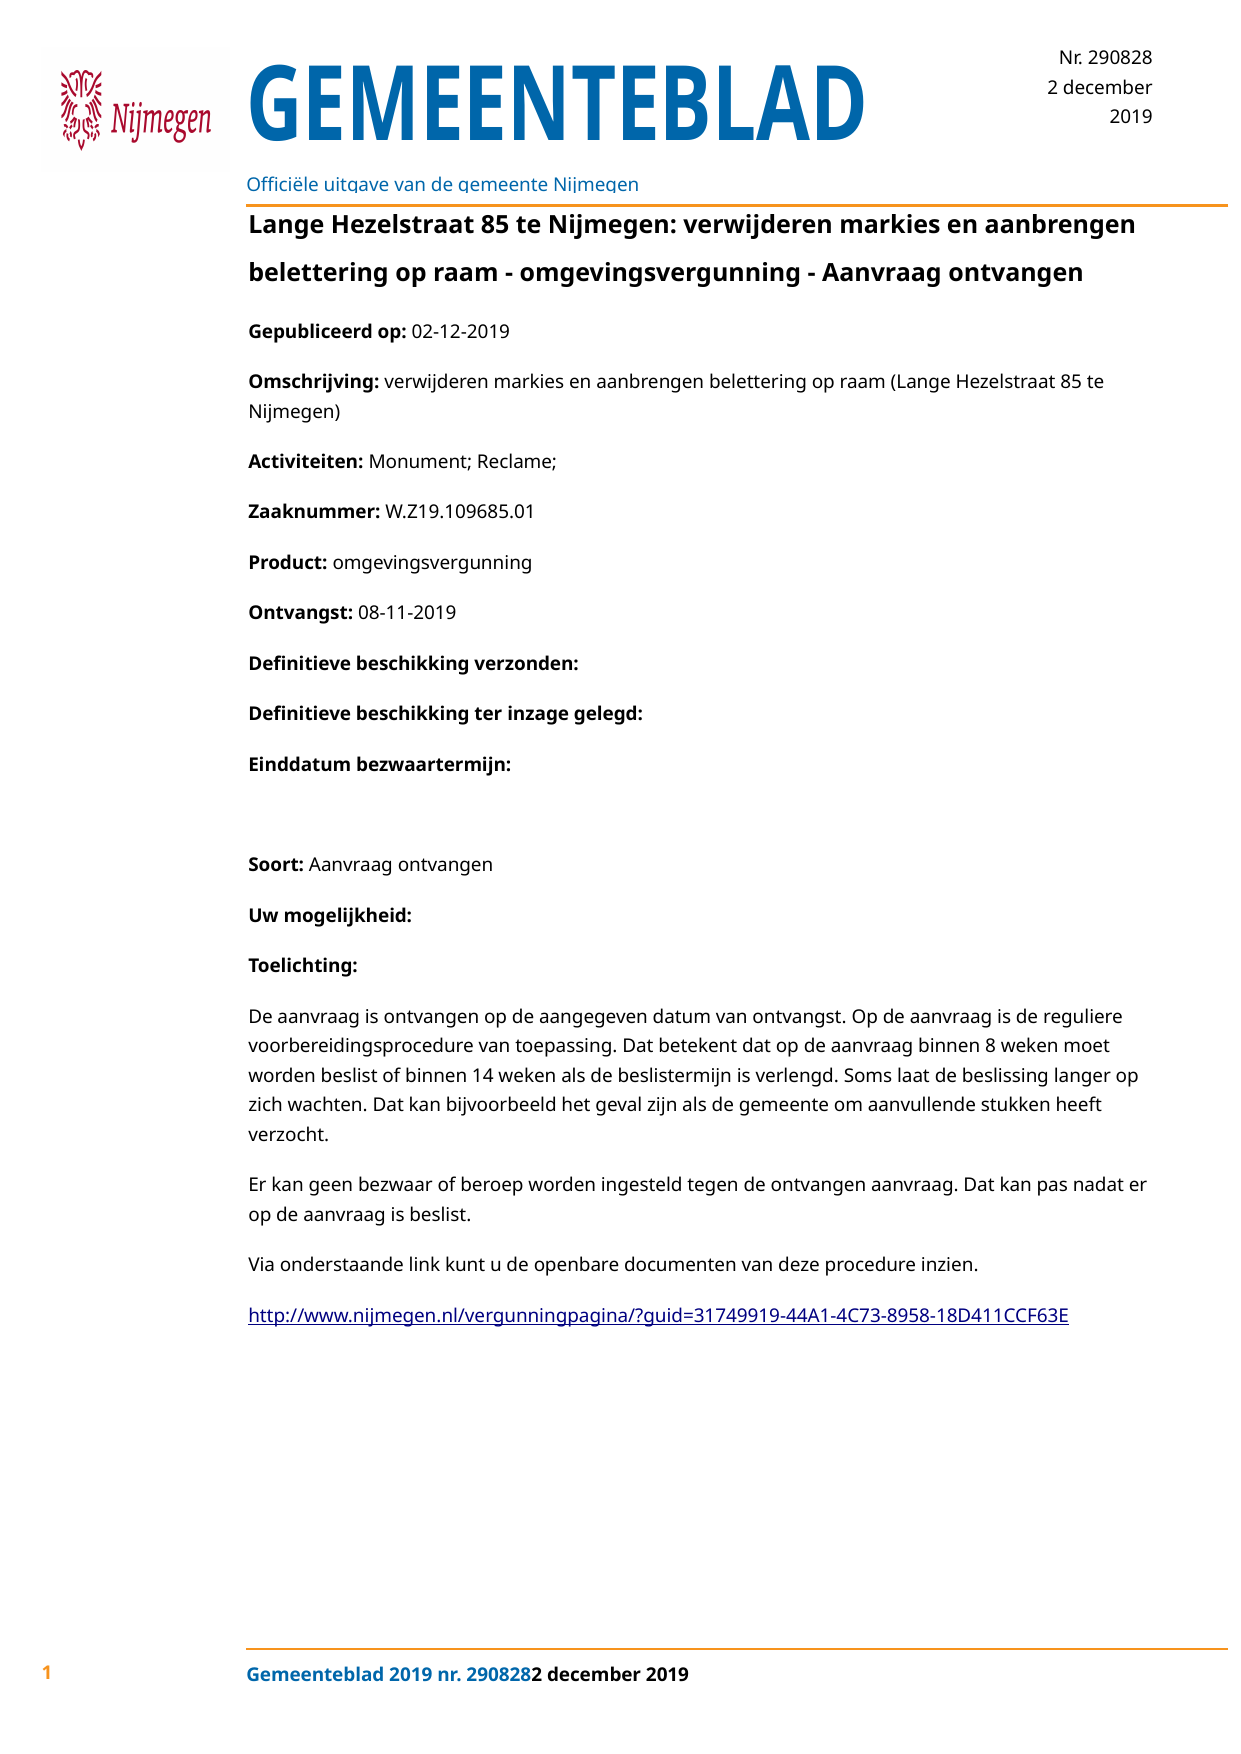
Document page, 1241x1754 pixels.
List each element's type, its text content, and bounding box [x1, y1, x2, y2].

text Omschrijving: verwijderen markies en aanbrengen belettering op raam (Lange Hezelstraat 85 te Nijmegen) [248, 368, 1152, 424]
text De aanvraag is ontvangen op de aangegeven datum van ontvangst. Op de aanvraag is de reguliere voorbereidingsprocedure van toepassing. Dat betekent dat op de aanvraag binnen 8 weken moet worden beslist of binnen 14 weken als de beslistermijn is verlengd. Soms laat de beslissing langer op zich wachten. Dat kan bijvoorbeeld het geval zijn als de gemeente om aanvullende stukken heeft verzocht. [248, 1003, 1152, 1147]
text Definitieve beschikking verzonden: [248, 650, 1152, 676]
text Lange Hezelstraat 85 te Nijmegen: verwijderen markies en aanbrengen belettering op raam - omgevingsvergunning - Aanvraag ontvangen [248, 207, 1152, 288]
text Einddatum bezwaartermijn: [248, 751, 1152, 777]
text Zaaknummer: W.Z19.109685.01 [248, 499, 1152, 524]
text Toelichting: [248, 952, 1152, 978]
text Gepubliceerd op: 02-12-2019 [248, 318, 1152, 344]
text Er kan geen bezwaar of beroep worden ingesteld tegen de ontvangen aanvraag. Dat kan pas nadat er op de aanvraag is beslist. [248, 1172, 1152, 1227]
picture [41, 47, 231, 172]
text Product: omgevingsvergunning [248, 549, 1152, 575]
text Soort: Aanvraag ontvangen [248, 852, 1152, 877]
text Definitieve beschikking ter inzage gelegd: [248, 700, 1152, 726]
text Activiteiten: Monument; Reclame; [248, 448, 1152, 474]
text http://www.nijmegen.nl/vergunningpagina/?guid=31749919-44A1-4C73-8958-18D411CCF63E [248, 1302, 1152, 1328]
text Via onderstaande link kunt u de openbare documenten van deze procedure inzien. [248, 1252, 1152, 1277]
text Ontvangst: 08-11-2019 [248, 599, 1152, 625]
text Uw mogelijkheid: [248, 902, 1152, 928]
